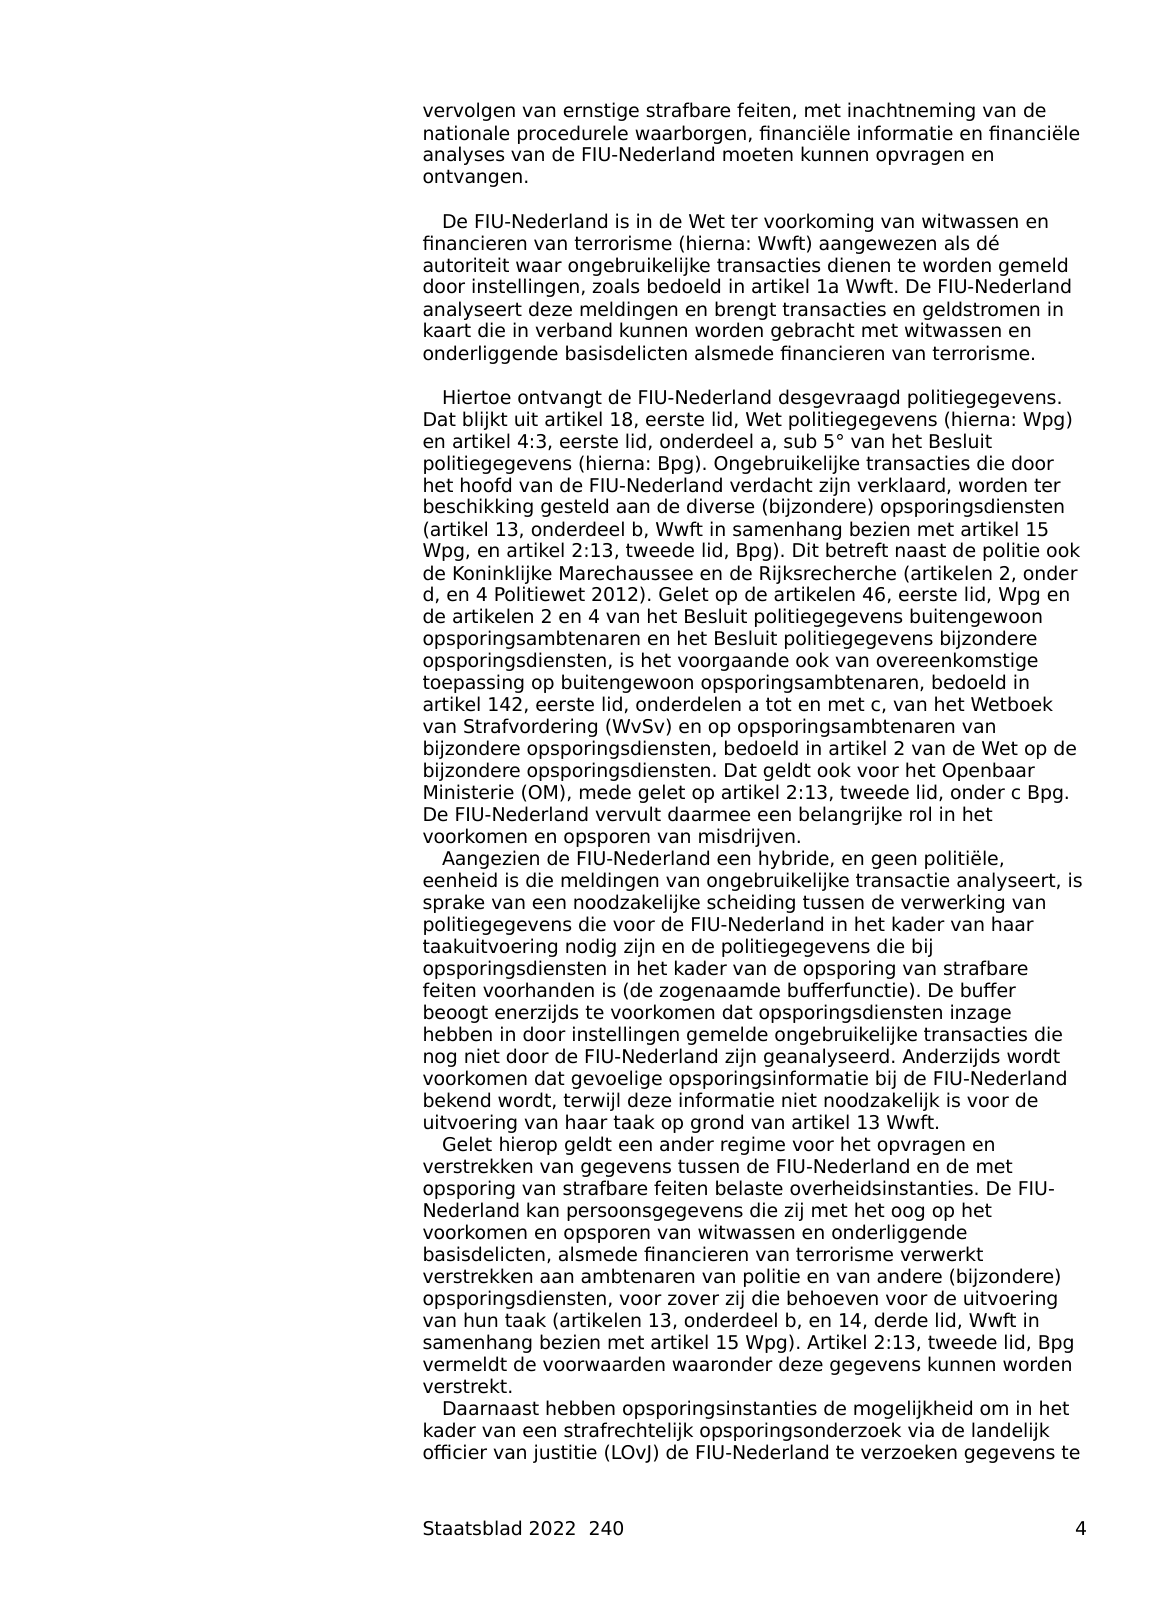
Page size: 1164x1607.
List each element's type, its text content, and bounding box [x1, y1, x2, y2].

text De FIU-Nederland is in de Wet ter voorkoming van witwassen en financieren van terrorisme (hierna: Wwft) aangewezen als dé autoriteit waar ongebruikelijke transacties dienen te worden gemeld door instellingen, zoals bedoeld in artikel 1a Wwft. De FIU-Nederland analyseert deze meldingen en brengt transacties en geldstromen in kaart die in verband kunnen worden gebracht met witwassen en onderliggende basisdelicten alsmede financieren van terrorisme. [422, 211, 1087, 364]
text Hiertoe ontvangt de FIU-Nederland desgevraagd politiegegevens. Dat blijkt uit artikel 18, eerste lid, Wet politiegegevens (hierna: Wpg) en artikel 4:3, eerste lid, onderdeel a, sub 5° van het Besluit politiegegevens (hierna: Bpg). Ongebruikelijke transacties die door het hoofd van de FIU-Nederland verdacht zijn verklaard, worden ter beschikking gesteld aan de diverse (bijzondere) opsporingsdiensten (artikel 13, onderdeel b, Wwft in samenhang bezien met artikel 15 Wpg, en artikel 2:13, tweede lid, Bpg). Dit betreft naast de politie ook de Koninklijke Marechaussee en de Rijksrecherche (artikelen 2, onder d, en 4 Politiewet 2012). Gelet op de artikelen 46, eerste lid, Wpg en de artikelen 2 en 4 van het Besluit politiegegevens buitengewoon opsporingsambtenaren en het Besluit politiegegevens bijzondere opsporingsdiensten, is het voorgaande ook van overeenkomstige toepassing op buitengewoon opsporingsambtenaren, bedoeld in artikel 142, eerste lid, onderdelen a tot en met c, van het Wetboek van Strafvordering (WvSv) en op opsporingsambtenaren van bijzondere opsporingsdiensten, bedoeld in artikel 2 van de Wet op de bijzondere opsporingsdiensten. Dat geldt ook voor het Openbaar Ministerie (OM), mede gelet op artikel 2:13, tweede lid, onder c Bpg. De FIU-Nederland vervult daarmee een belangrijke rol in het voorkomen en opsporen van misdrijven. [422, 387, 1087, 848]
text Gelet hierop geldt een ander regime voor het opvragen en verstrekken van gegevens tussen de FIU-Nederland en de met opsporing van strafbare feiten belaste overheidsinstanties. De FIU-Nederland kan persoonsgegevens die zij met het oog op het voorkomen en opsporen van witwassen en onderliggende basisdelicten, alsmede financieren van terrorisme verwerkt verstrekken aan ambtenaren van politie en van andere (bijzondere) opsporingsdiensten, voor zover zij die behoeven voor de uitvoering van hun taak (artikelen 13, onderdeel b, en 14, derde lid, Wwft in samenhang bezien met artikel 15 Wpg). Artikel 2:13, tweede lid, Bpg vermeldt de voorwaarden waaronder deze gegevens kunnen worden verstrekt. [422, 1134, 1087, 1398]
text vervolgen van ernstige strafbare feiten, met inachtneming van de nationale procedurele waarborgen, financiële informatie en financiële analyses van de FIU-Nederland moeten kunnen opvragen en ontvangen. [422, 100, 1087, 188]
text Aangezien de FIU-Nederland een hybride, en geen politiële, eenheid is die meldingen van ongebruikelijke transactie analyseert, is sprake van een noodzakelijke scheiding tussen de verwerking van politiegegevens die voor de FIU-Nederland in het kader van haar taakuitvoering nodig zijn en de politiegegevens die bij opsporingsdiensten in het kader van de opsporing van strafbare feiten voorhanden is (de zogenaamde bufferfunctie). De buffer beoogt enerzijds te voorkomen dat opsporingsdiensten inzage hebben in door instellingen gemelde ongebruikelijke transacties die nog niet door de FIU-Nederland zijn geanalyseerd. Anderzijds wordt voorkomen dat gevoelige opsporingsinformatie bij de FIU-Nederland bekend wordt, terwijl deze informatie niet noodzakelijk is voor de uitvoering van haar taak op grond van artikel 13 Wwft. [422, 848, 1087, 1134]
text Daarnaast hebben opsporingsinstanties de mogelijkheid om in het kader van een strafrechtelijk opsporingsonderzoek via de landelijk officier van justitie (LOvJ) de FIU-Nederland te verzoeken gegevens te [422, 1398, 1087, 1463]
